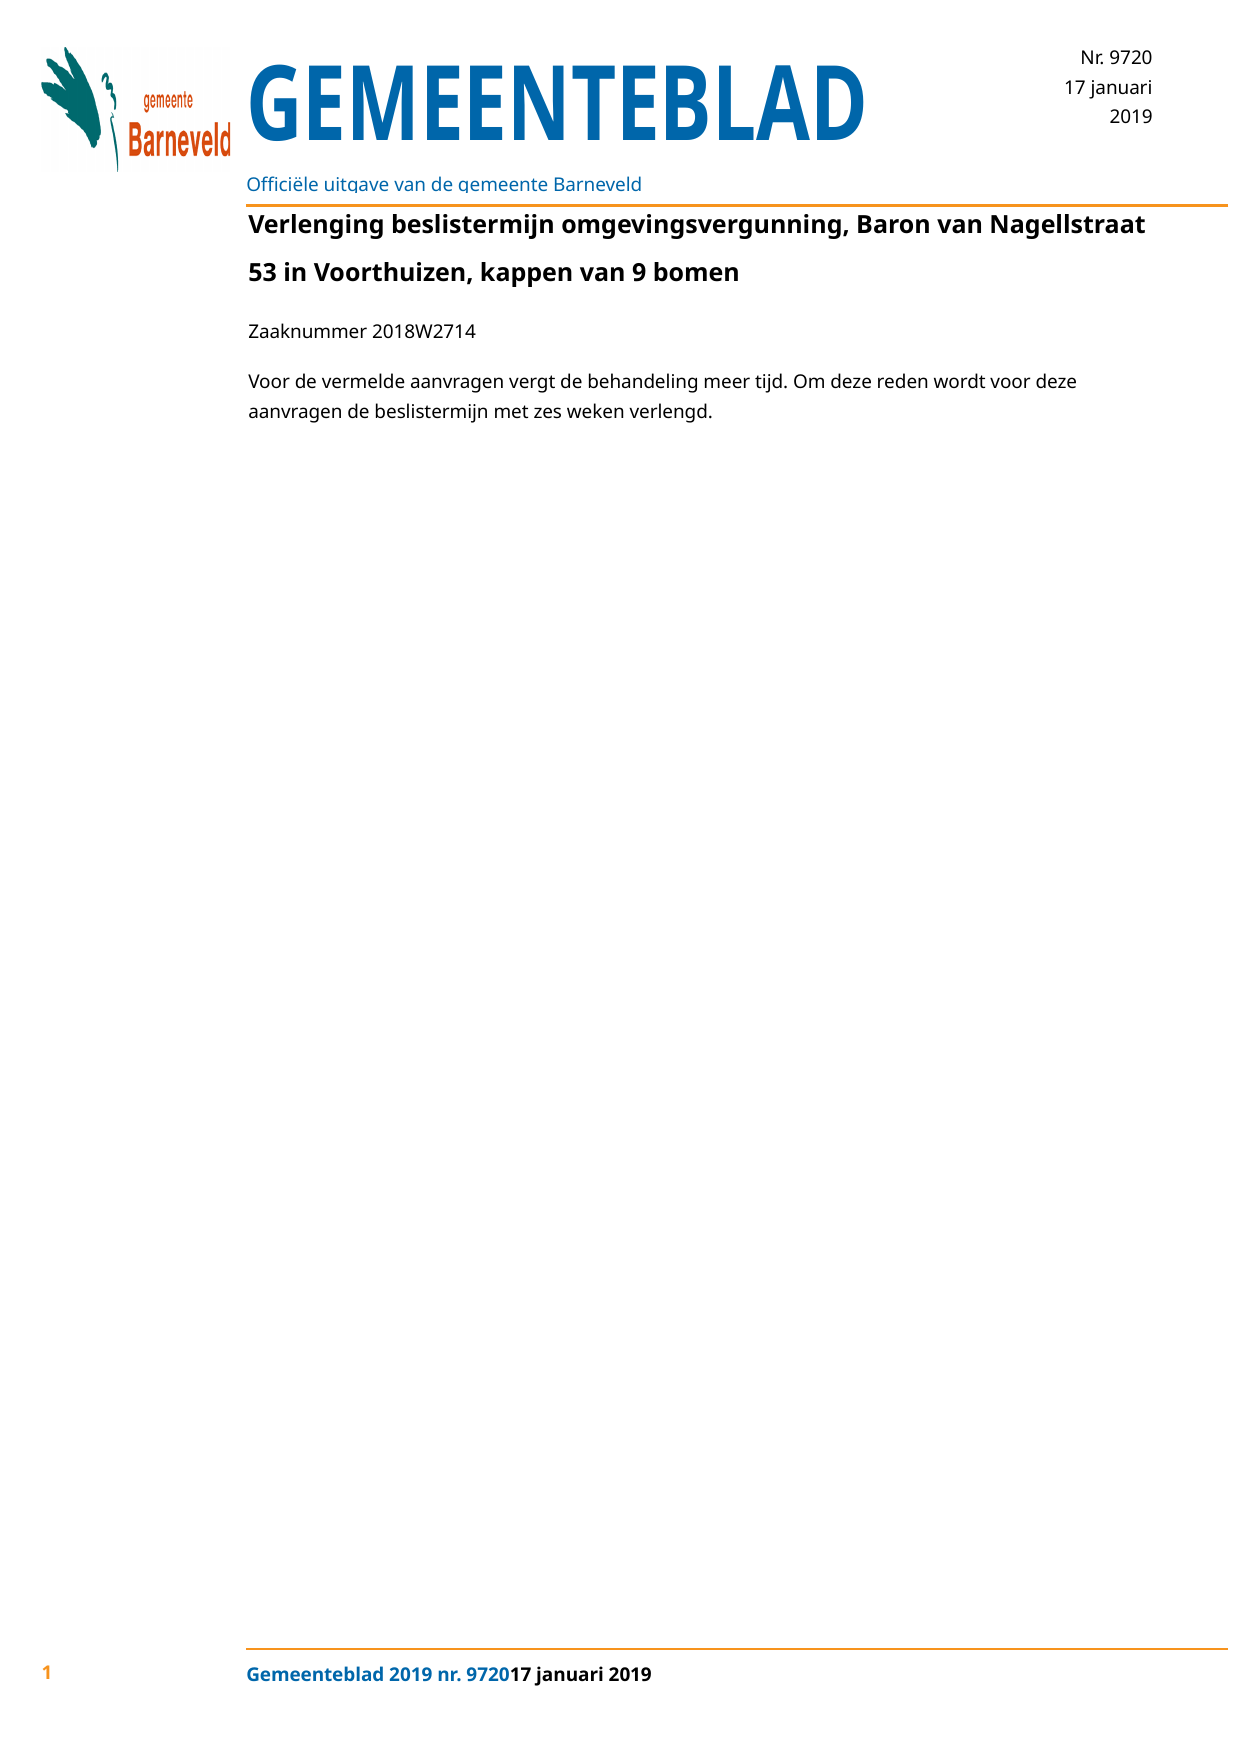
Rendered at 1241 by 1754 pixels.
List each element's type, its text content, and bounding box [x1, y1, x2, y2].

picture [41, 47, 231, 172]
text Zaaknummer 2018W2714 [248, 318, 1152, 344]
text Voor de vermelde aanvragen vergt de behandeling meer tijd. Om deze reden wordt voor deze aanvragen de beslistermijn met zes weken verlengd. [248, 368, 1152, 424]
text Verlenging beslistermijn omgevingsvergunning, Baron van Nagellstraat 53 in Voorthuizen, kappen van 9 bomen [248, 207, 1152, 288]
